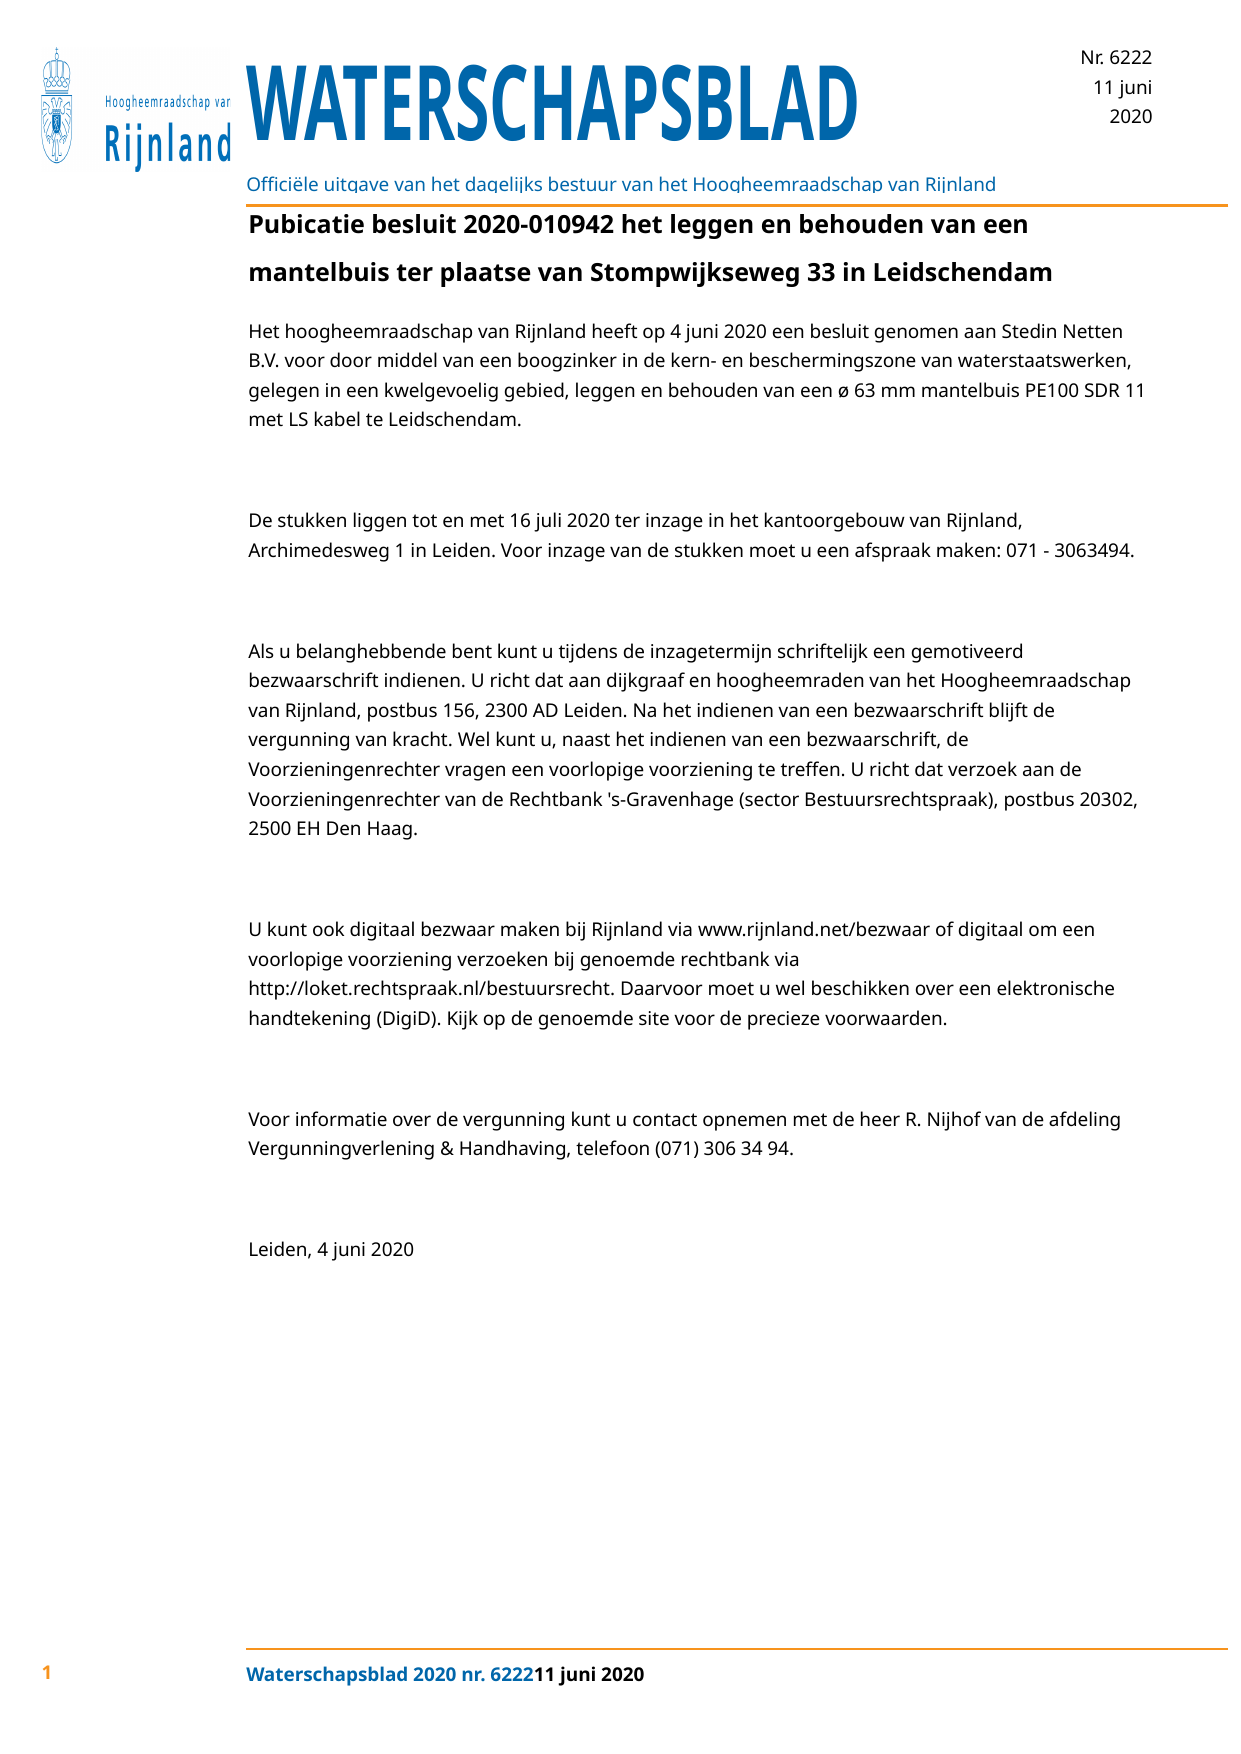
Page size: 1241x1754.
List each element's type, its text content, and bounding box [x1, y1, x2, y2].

text De stukken liggen tot en met 16 juli 2020 ter inzage in het kantoorgebouw van Rijnland, Archimedesweg 1 in Leiden. Voor inzage van de stukken moet u een afspraak maken: 071 - 3063494. [248, 507, 1152, 563]
text Voor informatie over de vergunning kunt u contact opnemen met de heer R. Nijhof van de afdeling Vergunningverlening & Handhaving, telefoon (071) 306 34 94. [248, 1106, 1152, 1161]
text Leiden, 4 juni 2020 [248, 1236, 1152, 1262]
text Het hoogheemraadschap van Rijnland heeft op 4 juni 2020 een besluit genomen aan Stedin Netten B.V. voor door middel van een boogzinker in de kern- en beschermingszone van waterstaatswerken, gelegen in een kwelgevoelig gebied, leggen en behouden van een ø 63 mm mantelbuis PE100 SDR 11 met LS kabel te Leidschendam. [248, 318, 1152, 432]
text U kunt ook digitaal bezwaar maken bij Rijnland via www.rijnland.net/bezwaar of digitaal om een voorlopige voorziening verzoeken bij genoemde rechtbank via http://loket.rechtspraak.nl/bestuursrecht. Daarvoor moet u wel beschikken over een elektronische handtekening (DigiD). Kijk op de genoemde site voor de precieze voorwaarden. [248, 916, 1152, 1031]
picture [41, 47, 231, 172]
text Pubicatie besluit 2020-010942 het leggen en behouden van een mantelbuis ter plaatse van Stompwijkseweg 33 in Leidschendam [248, 207, 1152, 288]
text Als u belanghebbende bent kunt u tijdens de inzagetermijn schriftelijk een gemotiveerd bezwaarschrift indienen. U richt dat aan dijkgraaf en hoogheemraden van het Hoogheemraadschap van Rijnland, postbus 156, 2300 AD Leiden. Na het indienen van een bezwaarschrift blijft de vergunning van kracht. Wel kunt u, naast het indienen van een bezwaarschrift, de Voorzieningenrechter vragen een voorlopige voorziening te treffen. U richt dat verzoek aan de Voorzieningenrechter van de Rechtbank 's-Gravenhage (sector Bestuursrechtspraak), postbus 20302, 2500 EH Den Haag. [248, 638, 1152, 841]
